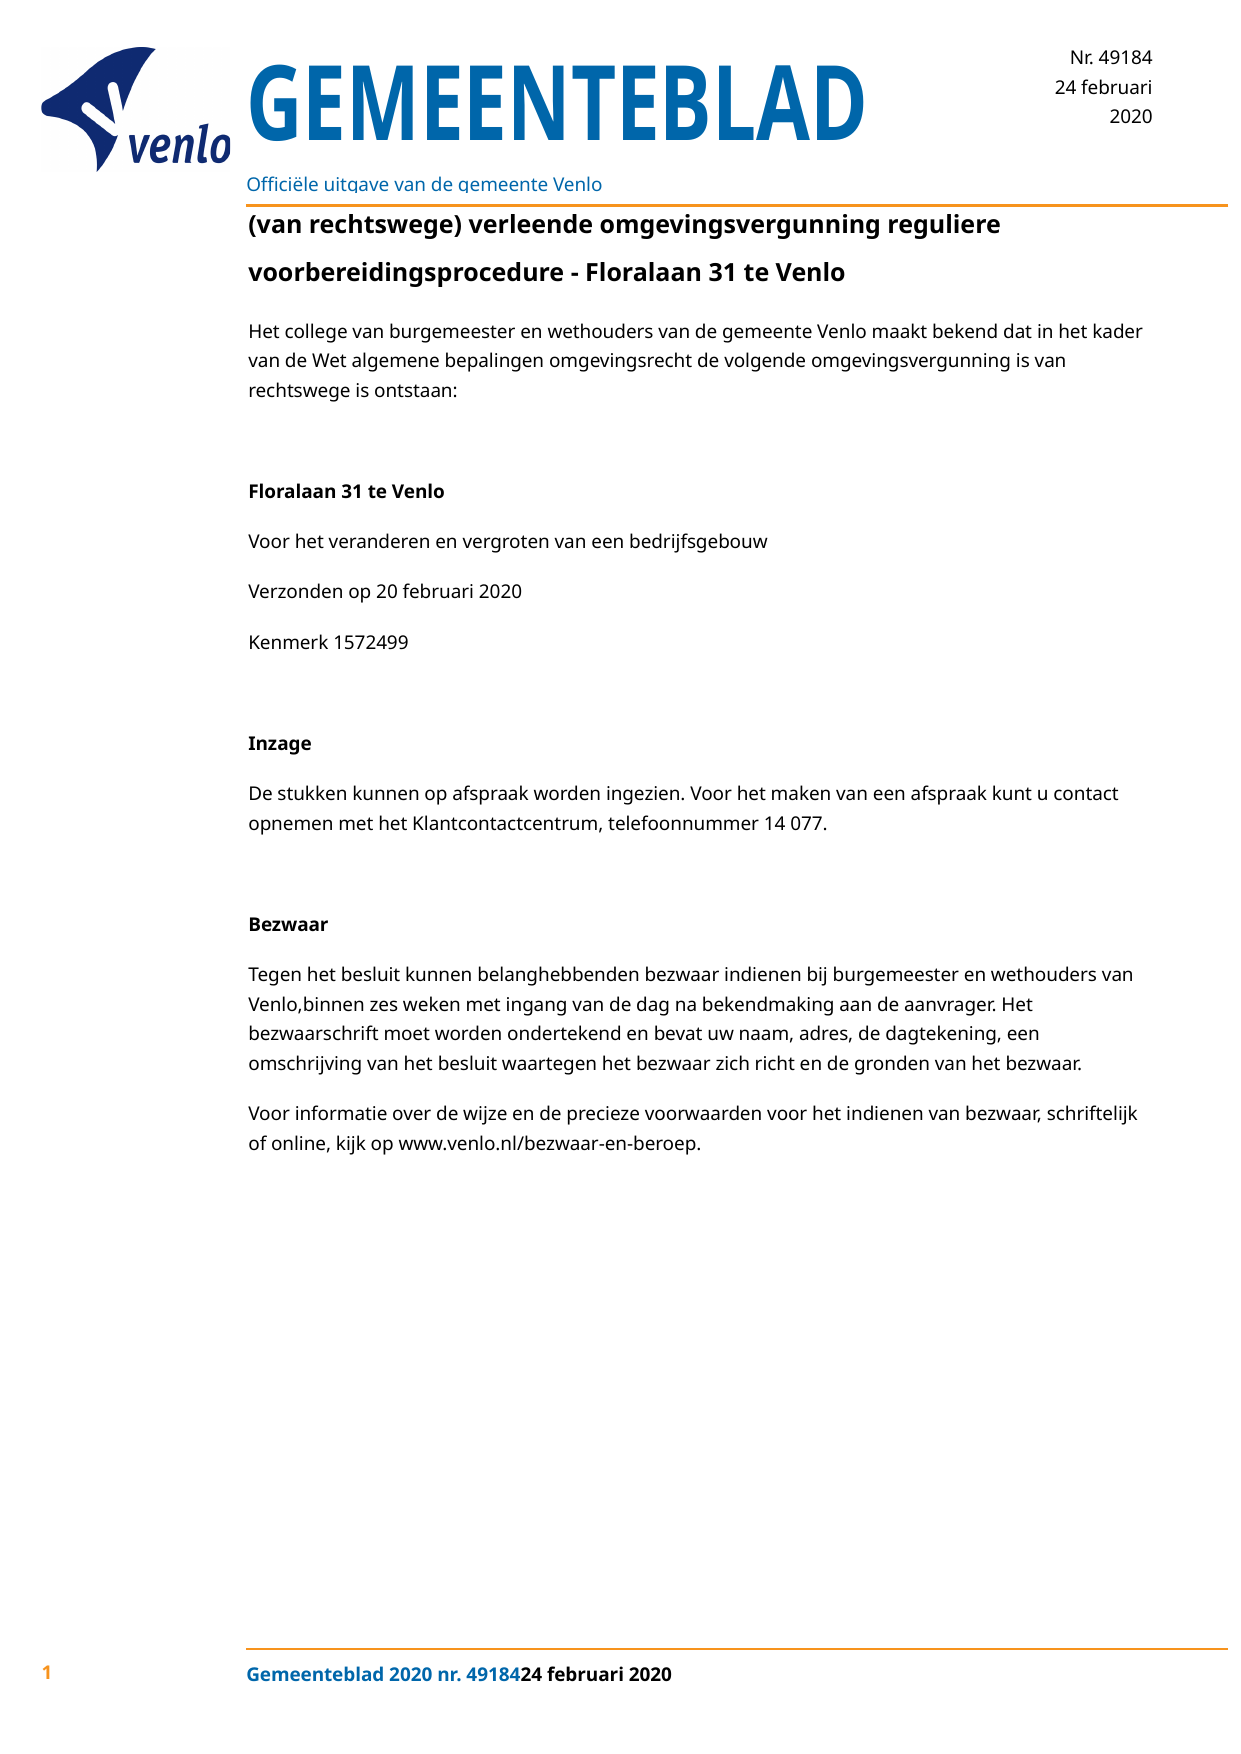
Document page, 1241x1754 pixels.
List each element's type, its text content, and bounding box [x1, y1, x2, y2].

text Verzonden op 20 februari 2020 [248, 579, 1152, 604]
text Voor het veranderen en vergroten van een bedrijfsgebouw [248, 528, 1152, 554]
text Kenmerk 1572499 [248, 629, 1152, 655]
text Tegen het besluit kunnen belanghebbenden bezwaar indienen bij burgemeester en wethouders van Venlo,binnen zes weken met ingang van de dag na bekendmaking aan de aanvrager. Het bezwaarschrift moet worden ondertekend en bevat uw naam, adres, de dagtekening, een omschrijving van het besluit waartegen het bezwaar zich richt en de gronden van het bezwaar. [248, 961, 1152, 1076]
text Floralaan 31 te Venlo [248, 478, 1152, 504]
text (van rechtswege) verleende omgevingsvergunning reguliere voorbereidingsprocedure - Floralaan 31 te Venlo [248, 207, 1152, 288]
text De stukken kunnen op afspraak worden ingezien. Voor het maken van een afspraak kunt u contact opnemen met het Klantcontactcentrum, telefoonnummer 14 077. [248, 780, 1152, 836]
text Het college van burgemeester en wethouders van de gemeente Venlo maakt bekend dat in het kader van de Wet algemene bepalingen omgevingsrecht de volgende omgevingsvergunning is van rechtswege is ontstaan: [248, 318, 1152, 403]
text Voor informatie over de wijze en de precieze voorwaarden voor het indienen van bezwaar, schriftelijk of online, kijk op www.venlo.nl/bezwaar-en-beroep. [248, 1100, 1152, 1156]
text Inzage [248, 730, 1152, 756]
text Bezwaar [248, 911, 1152, 937]
picture [41, 47, 231, 172]
